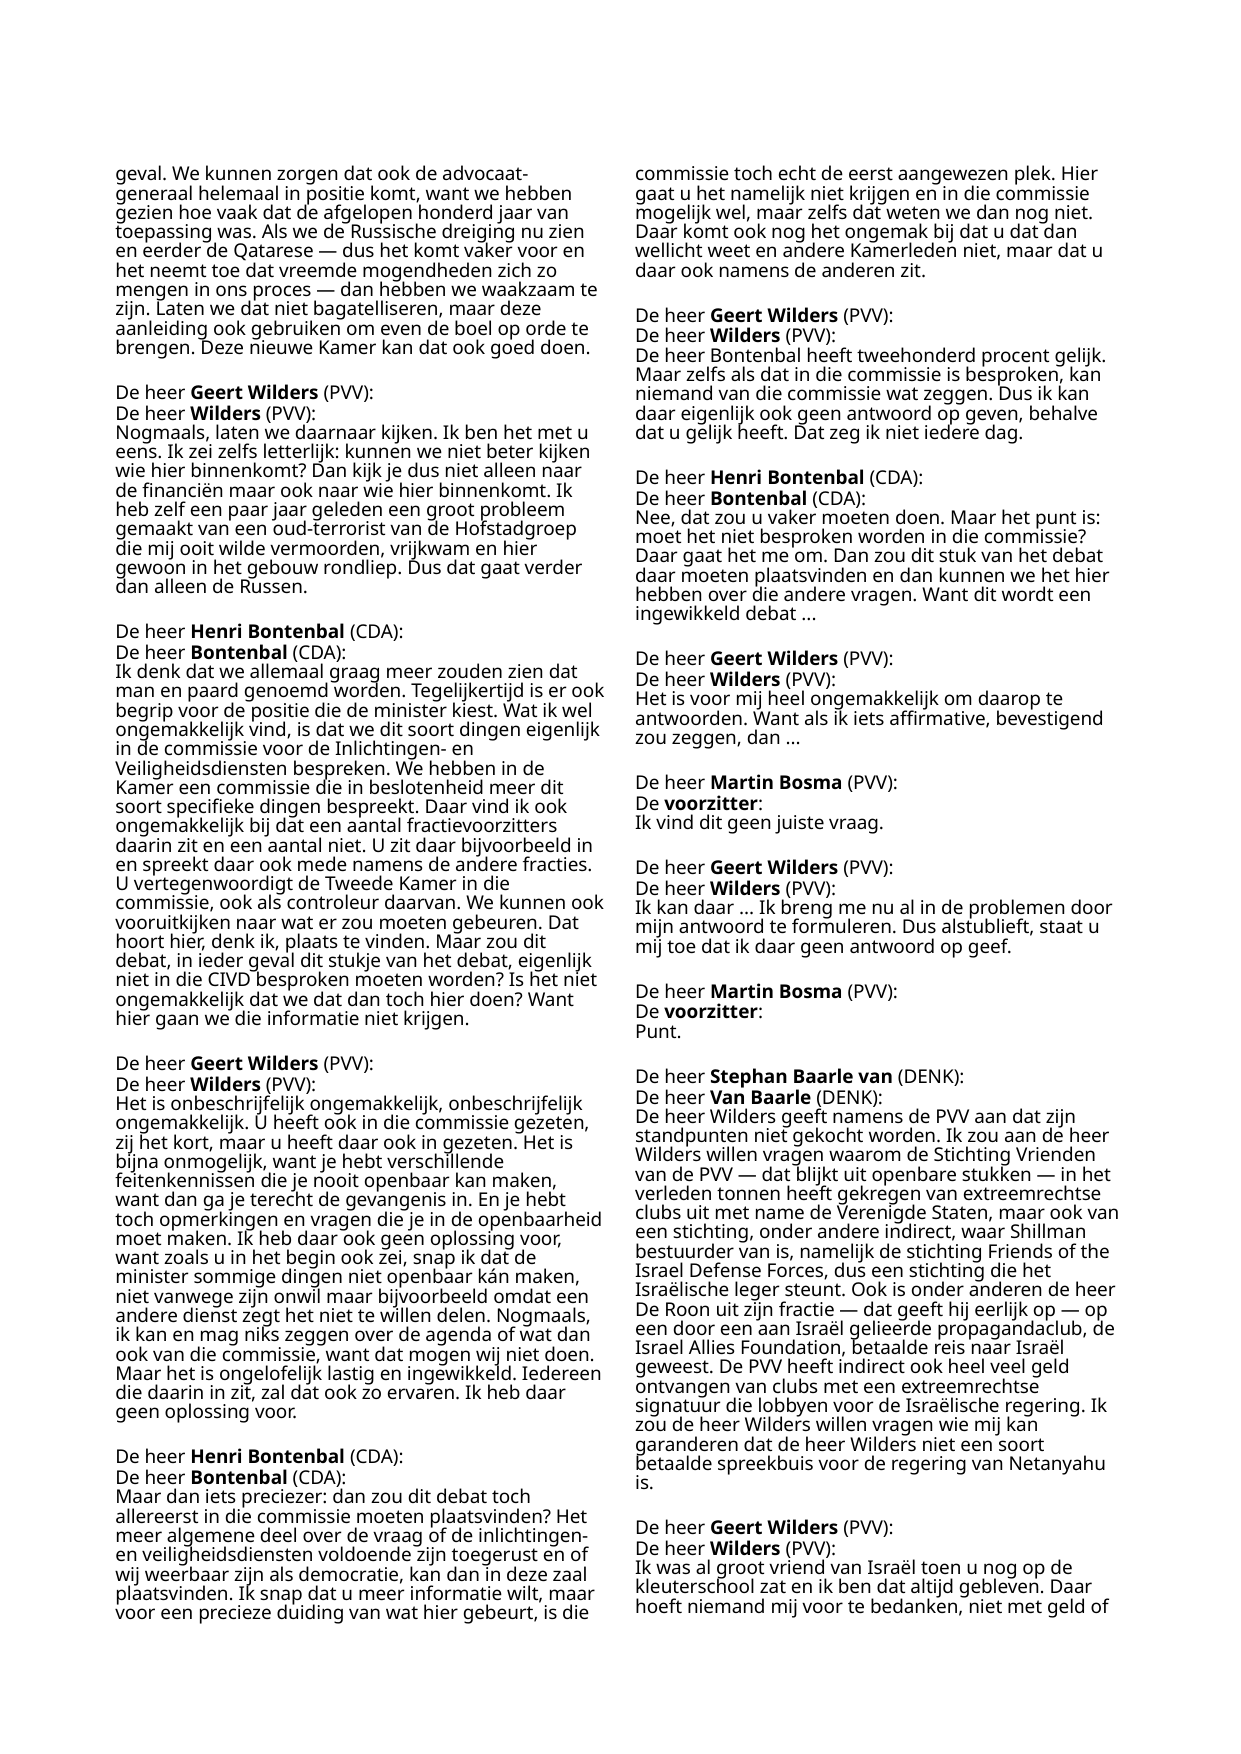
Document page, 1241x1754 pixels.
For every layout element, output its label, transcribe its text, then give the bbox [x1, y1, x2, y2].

text De heer Henri Bontenbal (CDA): [115, 618, 605, 644]
text De heer Wilders (PVV): [635, 1540, 1125, 1559]
text De heer Wilders geeft namens de PVV aan dat zijn standpunten niet gekocht worden. Ik zou aan de heer Wilders willen vragen waarom de Stichting Vrienden van de PVV — dat blijkt uit openbare stukken — in het verleden tonnen heeft gekregen van extreemrechtse clubs uit met name de Verenigde Staten, maar ook van een stichting, onder andere indirect, waar Shillman bestuurder van is, namelijk de stichting Friends of the Israel Defense Forces, dus een stichting die het Israëlische leger steunt. Ook is onder anderen de heer De Roon uit zijn fractie — dat geeft hij eerlijk op — op een door een aan Israël gelieerde propagandaclub, de Israel Allies Foundation, betaalde reis naar Israël geweest. De PVV heeft indirect ook heel veel geld ontvangen van clubs met een extreemrechtse signatuur die lobbyen voor de Israëlische regering. Ik zou de heer Wilders willen vragen wie mij kan garanderen dat de heer Wilders niet een soort betaalde spreekbuis voor de regering van Netanyahu is. [635, 1108, 1125, 1493]
text De heer Van Baarle (DENK): [635, 1089, 1125, 1108]
text Ik was al groot vriend van Israël toen u nog op de kleuterschool zat en ik ben dat altijd gebleven. Daar hoeft niemand mij voor te bedanken, niet met geld of [635, 1559, 1125, 1617]
text Maar dan iets preciezer: dan zou dit debat toch allereerst in die commissie moeten plaatsvinden? Het meer algemene deel over de vraag of de inlichtingen- en veiligheidsdiensten voldoende zijn toegerust en of wij weerbaar zijn als democratie, kan dan in deze zaal plaatsvinden. Ik snap dat u meer informatie wilt, maar voor een precieze duiding van wat hier gebeurt, is die [115, 1488, 605, 1623]
text De heer Wilders (PVV): [635, 327, 1125, 347]
text De heer Wilders (PVV): [635, 880, 1125, 899]
text commissie toch echt de eerst aangewezen plek. Hier gaat u het namelijk niet krijgen en in die commissie mogelijk wel, maar zelfs dat weten we dan nog niet. Daar komt ook nog het ongemak bij dat u dat dan wellicht weet en andere Kamerleden niet, maar dat u daar ook namens de anderen zit. [635, 165, 1125, 281]
text Punt. [635, 1023, 1125, 1042]
text Nogmaals, laten we daarnaar kijken. Ik ben het met u eens. Ik zei zelfs letterlijk: kunnen we niet beter kijken wie hier binnenkomt? Dan kijk je dus niet alleen naar de financiën maar ook naar wie hier binnenkomt. Ik heb zelf een paar jaar geleden een groot probleem gemaakt van een oud-terrorist van de Hofstadgroep die mij ooit wilde vermoorden, vrijkwam en hier gewoon in het gebouw rondliep. Dus dat gaat verder dan alleen de Russen. [115, 424, 605, 597]
text De heer Wilders (PVV): [635, 671, 1125, 690]
text De heer Martin Bosma (PVV): [635, 769, 1125, 795]
text De heer Henri Bontenbal (CDA): [115, 1443, 605, 1469]
text De heer Martin Bosma (PVV): [635, 978, 1125, 1003]
text Ik vind dit geen juiste vraag. [635, 814, 1125, 833]
text De heer Geert Wilders (PVV): [635, 1514, 1125, 1540]
text geval. We kunnen zorgen dat ook de advocaat-generaal helemaal in positie komt, want we hebben gezien hoe vaak dat de afgelopen honderd jaar van toepassing was. Als we de Russische dreiging nu zien en eerder de Qatarese — dus het komt vaker voor en het neemt toe dat vreemde mogendheden zich zo mengen in ons proces — dan hebben we waakzaam te zijn. Laten we dat niet bagatelliseren, maar deze aanleiding ook gebruiken om even de boel op orde te brengen. Deze nieuwe Kamer kan dat ook goed doen. [115, 165, 605, 358]
text De heer Geert Wilders (PVV): [635, 302, 1125, 327]
text Ik denk dat we allemaal graag meer zouden zien dat man en paard genoemd worden. Tegelijkertijd is er ook begrip voor de positie die de minister kiest. Wat ik wel ongemakkelijk vind, is dat we dit soort dingen eigenlijk in de commissie voor de Inlichtingen- en Veiligheidsdiensten bespreken. We hebben in de Kamer een commissie die in beslotenheid meer dit soort specifieke dingen bespreekt. Daar vind ik ook ongemakkelijk bij dat een aantal fractievoorzitters daarin zit en een aantal niet. U zit daar bijvoorbeeld in en spreekt daar ook mede namens de andere fracties. U vertegenwoordigt de Tweede Kamer in die commissie, ook als controleur daarvan. We kunnen ook vooruitkijken naar wat er zou moeten gebeuren. Dat hoort hier, denk ik, plaats te vinden. Maar zou dit debat, in ieder geval dit stukje van het debat, eigenlijk niet in die CIVD besproken moeten worden? Is het niet ongemakkelijk dat we dat dan toch hier doen? Want hier gaan we die informatie niet krijgen. [115, 663, 605, 1029]
text De heer Stephan Baarle van (DENK): [635, 1063, 1125, 1089]
text De heer Geert Wilders (PVV): [635, 645, 1125, 671]
text De heer Bontenbal (CDA): [115, 644, 605, 663]
text De heer Geert Wilders (PVV): [635, 854, 1125, 880]
text Nee, dat zou u vaker moeten doen. Maar het punt is: moet het niet besproken worden in die commissie? Daar gaat het me om. Dan zou dit stuk van het debat daar moeten plaatsvinden en dan kunnen we het hier hebben over die andere vragen. Want dit wordt een ingewikkeld debat ... [635, 509, 1125, 624]
text De heer Bontenbal heeft tweehonderd procent gelijk. Maar zelfs als dat in die commissie is besproken, kan niemand van die commissie wat zeggen. Dus ik kan daar eigenlijk ook geen antwoord op geven, behalve dat u gelijk heeft. Dat zeg ik niet iedere dag. [635, 347, 1125, 443]
text De voorzitter: [635, 795, 1125, 814]
text De heer Henri Bontenbal (CDA): [635, 464, 1125, 490]
text De voorzitter: [635, 1003, 1125, 1023]
text De heer Wilders (PVV): [115, 404, 605, 424]
text De heer Geert Wilders (PVV): [115, 379, 605, 404]
text De heer Bontenbal (CDA): [115, 1469, 605, 1488]
text De heer Bontenbal (CDA): [635, 490, 1125, 509]
text Het is onbeschrijfelijk ongemakkelijk, onbeschrijfelijk ongemakkelijk. U heeft ook in die commissie gezeten, zij het kort, maar u heeft daar ook in gezeten. Het is bijna onmogelijk, want je hebt verschillende feitenkennissen die je nooit openbaar kan maken, want dan ga je terecht de gevangenis in. En je hebt toch opmerkingen en vragen die je in de openbaarheid moet maken. Ik heb daar ook geen oplossing voor, want zoals u in het begin ook zei, snap ik dat de minister sommige dingen niet openbaar kán maken, niet vanwege zijn onwil maar bijvoorbeeld omdat een andere dienst zegt het niet te willen delen. Nogmaals, ik kan en mag niks zeggen over de agenda of wat dan ook van die commissie, want dat mogen wij niet doen. Maar het is ongelofelijk lastig en ingewikkeld. Iedereen die daarin in zit, zal dat ook zo ervaren. Ik heb daar geen oplossing voor. [115, 1095, 605, 1423]
text Het is voor mij heel ongemakkelijk om daarop te antwoorden. Want als ik iets affirmative, bevestigend zou zeggen, dan ... [635, 690, 1125, 748]
text De heer Wilders (PVV): [115, 1076, 605, 1095]
text De heer Geert Wilders (PVV): [115, 1050, 605, 1076]
text Ik kan daar ... Ik breng me nu al in de problemen door mijn antwoord te formuleren. Dus alstublieft, staat u mij toe dat ik daar geen antwoord op geef. [635, 899, 1125, 957]
